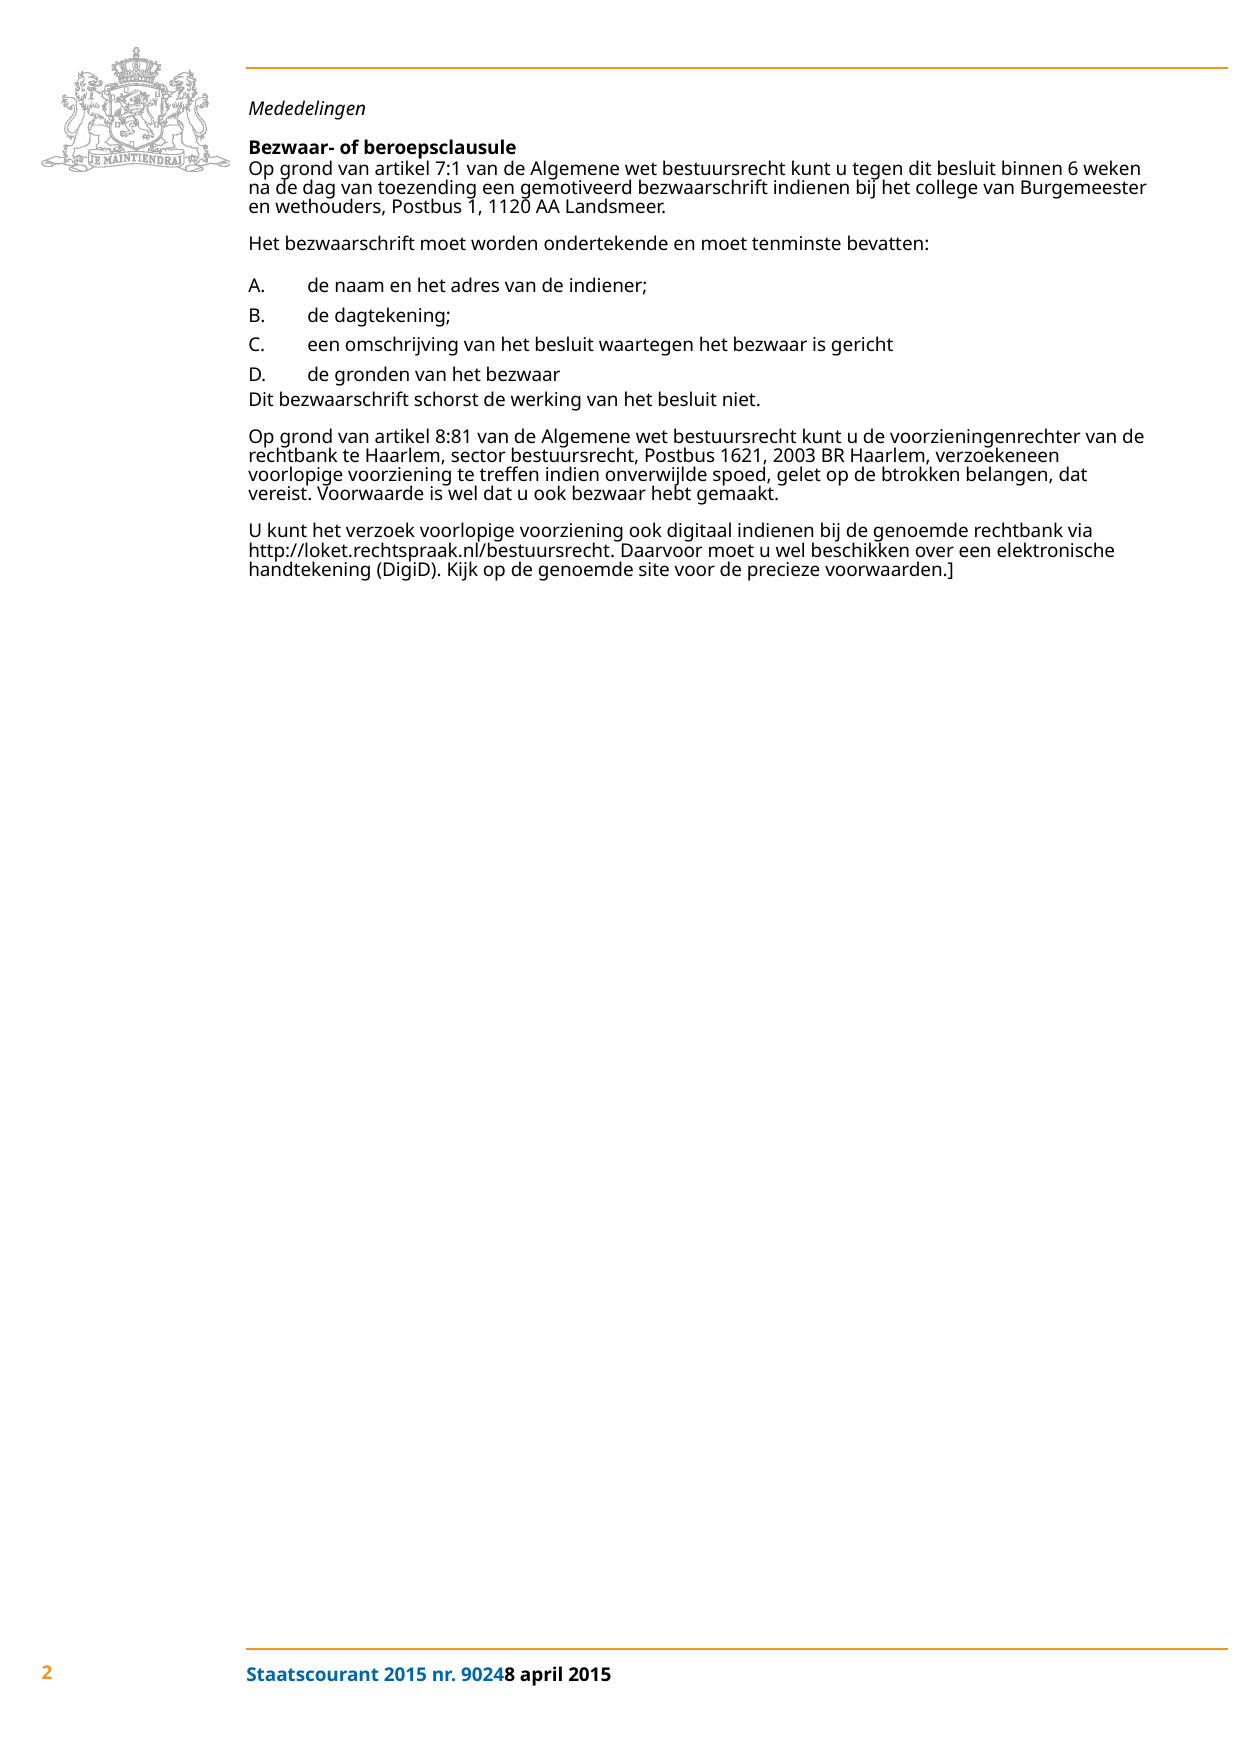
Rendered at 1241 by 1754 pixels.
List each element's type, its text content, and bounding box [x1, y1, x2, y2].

list een omschrijving van het besluit waartegen het bezwaar is gericht [248, 331, 1152, 357]
text Mededelingen [248, 95, 1152, 121]
text Op grond van artikel 7:1 van de Algemene wet bestuursrecht kunt u tegen dit besluit binnen 6 weken na de dag van toezending een gemotiveerd bezwaarschrift indienen bij het college van Burgemeester en wethouders, Postbus 1, 1120 AA Landsmeer. [248, 160, 1152, 218]
text Op grond van artikel 8:81 van de Algemene wet bestuursrecht kunt u de voorzieningenrechter van de rechtbank te Haarlem, sector bestuursrecht, Postbus 1621, 2003 BR Haarlem, verzoekeneen voorlopige voorziening te treffen indien onverwijlde spoed, gelet op de btrokken belangen, dat vereist. Voorwaarde is wel dat u ook bezwaar hebt gemaakt. [248, 428, 1152, 505]
list de dagtekening; [248, 302, 1152, 328]
picture [41, 47, 231, 172]
list de gronden van het bezwaar [248, 361, 1152, 387]
text Bezwaar- of beroepsclausule [248, 134, 1152, 160]
list de naam en het adres van de indiener; [248, 272, 1152, 298]
text U kunt het verzoek voorlopige voorziening ook digitaal indienen bij de genoemde rechtbank via http://loket.rechtspraak.nl/bestuursrecht. Daarvoor moet u wel beschikken over een elektronische handtekening (DigiD). Kijk op de genoemde site voor de precieze voorwaarden.] [248, 522, 1152, 580]
text Het bezwaarschrift moet worden ondertekende en moet tenminste bevatten: [248, 235, 1152, 254]
text Dit bezwaarschrift schorst de werking van het besluit niet. [248, 391, 1152, 410]
